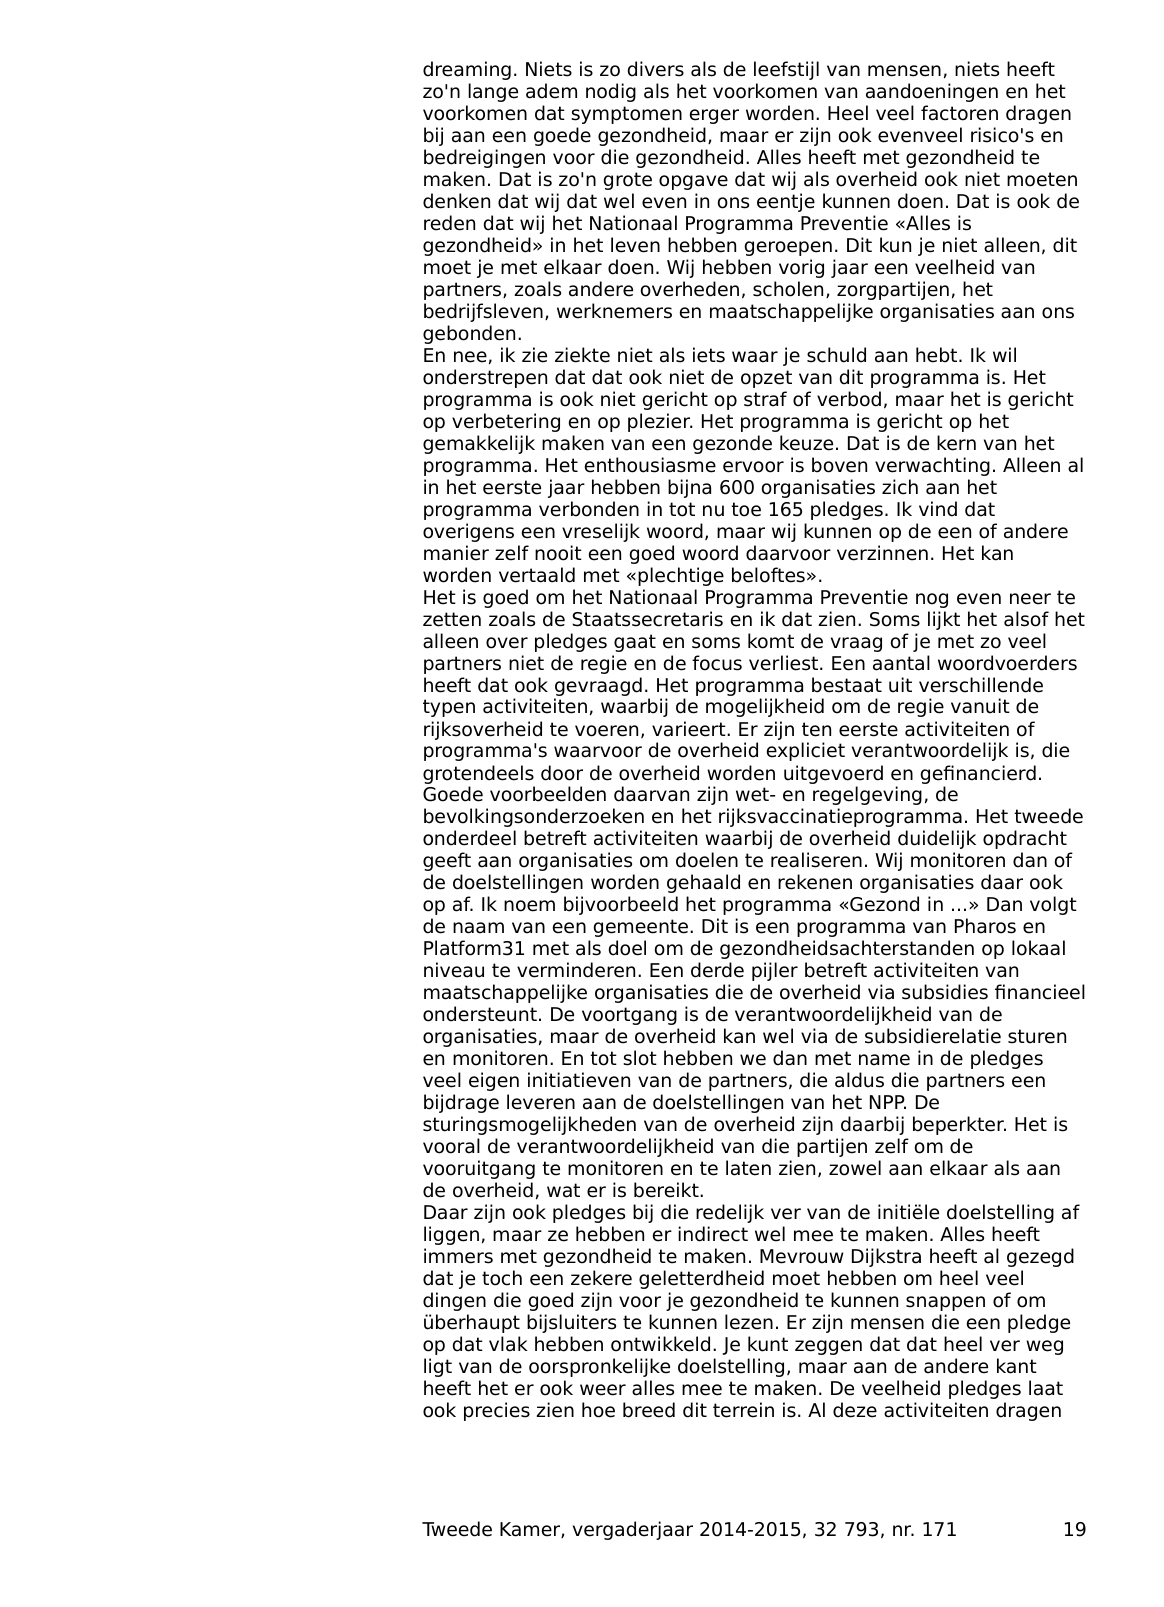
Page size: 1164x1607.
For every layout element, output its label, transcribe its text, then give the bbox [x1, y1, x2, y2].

text dreaming. Niets is zo divers als de leefstijl van mensen, niets heeft zo'n lange adem nodig als het voorkomen van aandoeningen en het voorkomen dat symptomen erger worden. Heel veel factoren dragen bij aan een goede gezondheid, maar er zijn ook evenveel risico's en bedreigingen voor die gezondheid. Alles heeft met gezondheid te maken. Dat is zo'n grote opgave dat wij als overheid ook niet moeten denken dat wij dat wel even in ons eentje kunnen doen. Dat is ook de reden dat wij het Nationaal Programma Preventie «Alles is gezondheid» in het leven hebben geroepen. Dit kun je niet alleen, dit moet je met elkaar doen. Wij hebben vorig jaar een veelheid van partners, zoals andere overheden, scholen, zorgpartijen, het bedrijfsleven, werknemers en maatschappelijke organisaties aan ons gebonden. [422, 59, 1087, 345]
text En nee, ik zie ziekte niet als iets waar je schuld aan hebt. Ik wil onderstrepen dat dat ook niet de opzet van dit programma is. Het programma is ook niet gericht op straf of verbod, maar het is gericht op verbetering en op plezier. Het programma is gericht op het gemakkelijk maken van een gezonde keuze. Dat is de kern van het programma. Het enthousiasme ervoor is boven verwachting. Alleen al in het eerste jaar hebben bijna 600 organisaties zich aan het programma verbonden in tot nu toe 165 pledges. Ik vind dat overigens een vreselijk woord, maar wij kunnen op de een of andere manier zelf nooit een goed woord daarvoor verzinnen. Het kan worden vertaald met «plechtige beloftes». [422, 345, 1087, 587]
text Het is goed om het Nationaal Programma Preventie nog even neer te zetten zoals de Staatssecretaris en ik dat zien. Soms lijkt het alsof het alleen over pledges gaat en soms komt de vraag of je met zo veel partners niet de regie en de focus verliest. Een aantal woordvoerders heeft dat ook gevraagd. Het programma bestaat uit verschillende typen activiteiten, waarbij de mogelijkheid om de regie vanuit de rijksoverheid te voeren, varieert. Er zijn ten eerste activiteiten of programma's waarvoor de overheid expliciet verantwoordelijk is, die grotendeels door de overheid worden uitgevoerd en gefinancierd. Goede voorbeelden daarvan zijn wet- en regelgeving, de bevolkingsonderzoeken en het rijksvaccinatieprogramma. Het tweede onderdeel betreft activiteiten waarbij de overheid duidelijk opdracht geeft aan organisaties om doelen te realiseren. Wij monitoren dan of de doelstellingen worden gehaald en rekenen organisaties daar ook op af. Ik noem bijvoorbeeld het programma «Gezond in ...» Dan volgt de naam van een gemeente. Dit is een programma van Pharos en Platform31 met als doel om de gezondheidsachterstanden op lokaal niveau te verminderen. Een derde pijler betreft activiteiten van maatschappelijke organisaties die de overheid via subsidies financieel ondersteunt. De voortgang is de verantwoordelijkheid van de organisaties, maar de overheid kan wel via de subsidierelatie sturen en monitoren. En tot slot hebben we dan met name in de pledges veel eigen initiatieven van de partners, die aldus die partners een bijdrage leveren aan de doelstellingen van het NPP. De sturingsmogelijkheden van de overheid zijn daarbij beperkter. Het is vooral de verantwoordelijkheid van die partijen zelf om de vooruitgang te monitoren en te laten zien, zowel aan elkaar als aan de overheid, wat er is bereikt. [422, 587, 1087, 1202]
text Daar zijn ook pledges bij die redelijk ver van de initiële doelstelling af liggen, maar ze hebben er indirect wel mee te maken. Alles heeft immers met gezondheid te maken. Mevrouw Dijkstra heeft al gezegd dat je toch een zekere geletterdheid moet hebben om heel veel dingen die goed zijn voor je gezondheid te kunnen snappen of om überhaupt bijsluiters te kunnen lezen. Er zijn mensen die een pledge op dat vlak hebben ontwikkeld. Je kunt zeggen dat dat heel ver weg ligt van de oorspronkelijke doelstelling, maar aan de andere kant heeft het er ook weer alles mee te maken. De veelheid pledges laat ook precies zien hoe breed dit terrein is. Al deze activiteiten dragen [422, 1202, 1087, 1422]
